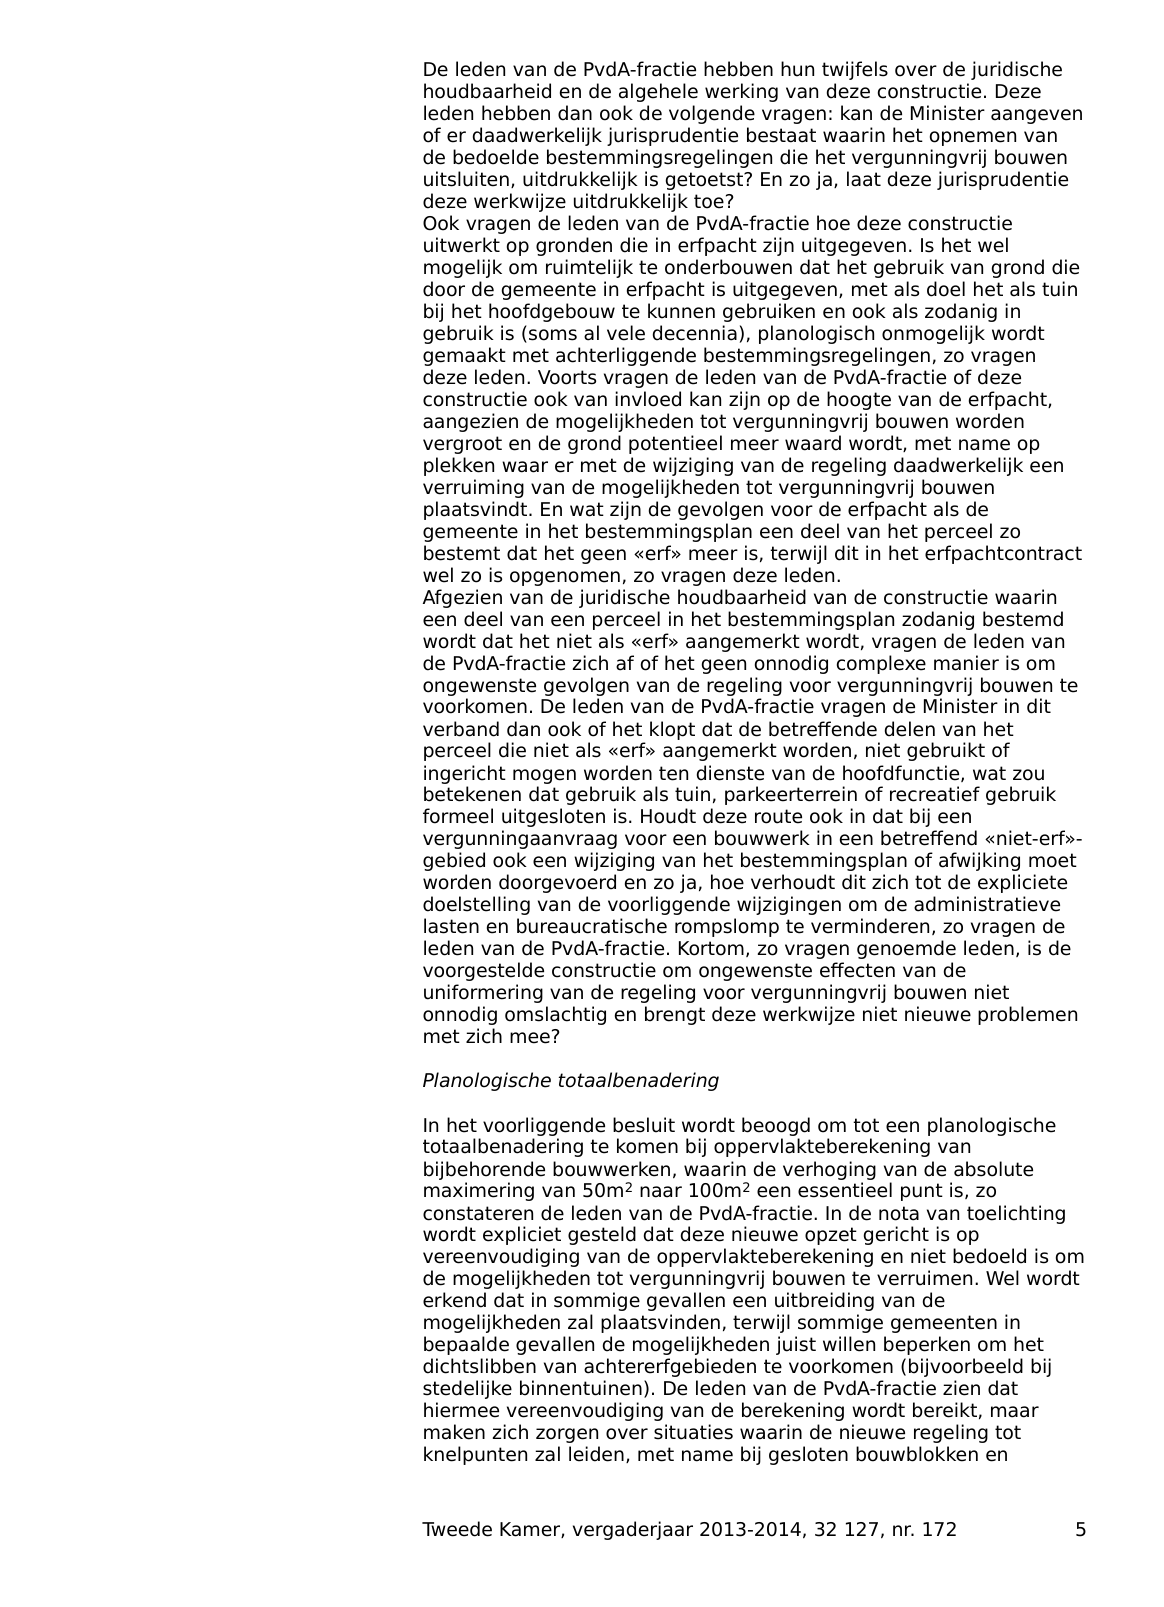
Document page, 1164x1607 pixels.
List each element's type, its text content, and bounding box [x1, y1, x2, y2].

text Afgezien van de juridische houdbaarheid van de constructie waarin een deel van een perceel in het bestemmingsplan zodanig bestemd wordt dat het niet als «erf» aangemerkt wordt, vragen de leden van de PvdA-fractie zich af of het geen onnodig complexe manier is om ongewenste gevolgen van de regeling voor vergunningvrij bouwen te voorkomen. De leden van de PvdA-fractie vragen de Minister in dit verband dan ook of het klopt dat de betreffende delen van het perceel die niet als «erf» aangemerkt worden, niet gebruikt of ingericht mogen worden ten dienste van de hoofdfunctie, wat zou betekenen dat gebruik als tuin, parkeerterrein of recreatief gebruik formeel uitgesloten is. Houdt deze route ook in dat bij een vergunningaanvraag voor een bouwwerk in een betreffend «niet-erf»-gebied ook een wijziging van het bestemmingsplan of afwijking moet worden doorgevoerd en zo ja, hoe verhoudt dit zich tot de expliciete doelstelling van de voorliggende wijzigingen om de administratieve lasten en bureaucratische rompslomp te verminderen, zo vragen de leden van de PvdA-fractie. Kortom, zo vragen genoemde leden, is de voorgestelde constructie om ongewenste effecten van de uniformering van de regeling voor vergunningvrij bouwen niet onnodig omslachtig en brengt deze werkwijze niet nieuwe problemen met zich mee? [422, 587, 1087, 1048]
text In het voorliggende besluit wordt beoogd om tot een planologische totaalbenadering te komen bij oppervlakteberekening van bijbehorende bouwwerken, waarin de verhoging van de absolute maximering van 50m2 naar 100m2 een essentieel punt is, zo constateren de leden van de PvdA-fractie. In de nota van toelichting wordt expliciet gesteld dat deze nieuwe opzet gericht is op vereenvoudiging van de oppervlakteberekening en niet bedoeld is om de mogelijkheden tot vergunningvrij bouwen te verruimen. Wel wordt erkend dat in sommige gevallen een uitbreiding van de mogelijkheden zal plaatsvinden, terwijl sommige gemeenten in bepaalde gevallen de mogelijkheden juist willen beperken om het dichtslibben van achtererfgebieden te voorkomen (bijvoorbeeld bij stedelijke binnentuinen). De leden van de PvdA-fractie zien dat hiermee vereenvoudiging van de berekening wordt bereikt, maar maken zich zorgen over situaties waarin de nieuwe regeling tot knelpunten zal leiden, met name bij gesloten bouwblokken en [422, 1114, 1087, 1466]
subtitle Planologische totaalbenadering [422, 1070, 1087, 1092]
text De leden van de PvdA-fractie hebben hun twijfels over de juridische houdbaarheid en de algehele werking van deze constructie. Deze leden hebben dan ook de volgende vragen: kan de Minister aangeven of er daadwerkelijk jurisprudentie bestaat waarin het opnemen van de bedoelde bestemmingsregelingen die het vergunningvrij bouwen uitsluiten, uitdrukkelijk is getoetst? En zo ja, laat deze jurisprudentie deze werkwijze uitdrukkelijk toe? [422, 59, 1087, 213]
text Ook vragen de leden van de PvdA-fractie hoe deze constructie uitwerkt op gronden die in erfpacht zijn uitgegeven. Is het wel mogelijk om ruimtelijk te onderbouwen dat het gebruik van grond die door de gemeente in erfpacht is uitgegeven, met als doel het als tuin bij het hoofdgebouw te kunnen gebruiken en ook als zodanig in gebruik is (soms al vele decennia), planologisch onmogelijk wordt gemaakt met achterliggende bestemmingsregelingen, zo vragen deze leden. Voorts vragen de leden van de PvdA-fractie of deze constructie ook van invloed kan zijn op de hoogte van de erfpacht, aangezien de mogelijkheden tot vergunningvrij bouwen worden vergroot en de grond potentieel meer waard wordt, met name op plekken waar er met de wijziging van de regeling daadwerkelijk een verruiming van de mogelijkheden tot vergunningvrij bouwen plaatsvindt. En wat zijn de gevolgen voor de erfpacht als de gemeente in het bestemmingsplan een deel van het perceel zo bestemt dat het geen «erf» meer is, terwijl dit in het erfpachtcontract wel zo is opgenomen, zo vragen deze leden. [422, 213, 1087, 587]
